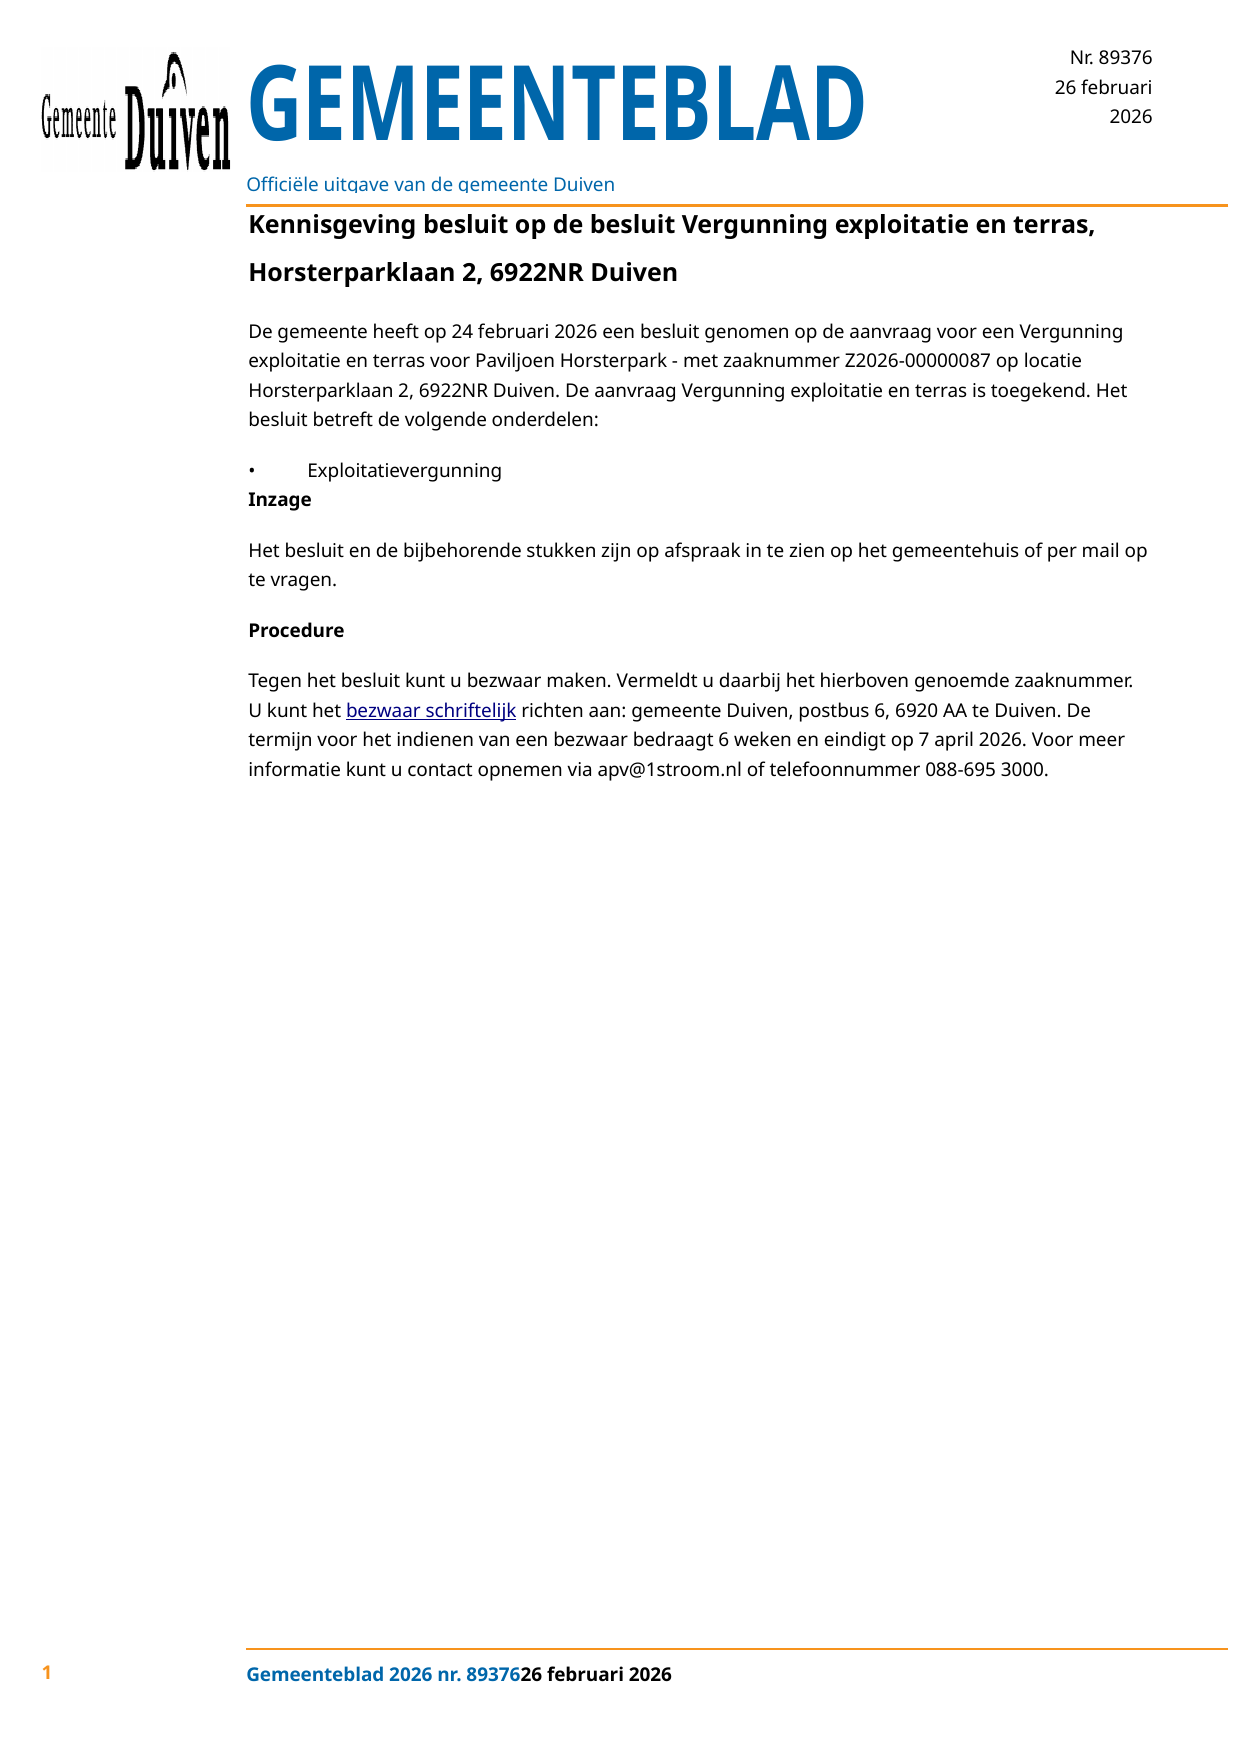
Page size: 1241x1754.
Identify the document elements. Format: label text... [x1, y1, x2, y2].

text Het besluit en de bijbehorende stukken zijn op afspraak in te zien op het gemeentehuis of per mail op te vragen. [248, 537, 1152, 592]
text De gemeente heeft op 24 februari 2026 een besluit genomen op de aanvraag voor een Vergunning exploitatie en terras voor Paviljoen Horsterpark - met zaaknummer Z2026-00000087 op locatie Horsterparklaan 2, 6922NR Duiven. De aanvraag Vergunning exploitatie en terras is toegekend. Het besluit betreft de volgende onderdelen: [248, 318, 1152, 432]
text Kennisgeving besluit op de besluit Vergunning exploitatie en terras, Horsterparklaan 2, 6922NR Duiven [248, 207, 1152, 288]
text Procedure [248, 617, 1152, 643]
list Exploitatievergunning [248, 457, 1152, 483]
picture [41, 47, 231, 172]
text Inzage [248, 487, 1152, 512]
text Tegen het besluit kunt u bezwaar maken. Vermeldt u daarbij het hierboven genoemde zaaknummer. U kunt het bezwaar schriftelijk richten aan: gemeente Duiven, postbus 6, 6920 AA te Duiven. De termijn voor het indienen van een bezwaar bedraagt 6 weken en eindigt op 7 april 2026. Voor meer informatie kunt u contact opnemen via apv@1stroom.nl of telefoonnummer 088-695 3000. [248, 667, 1152, 782]
